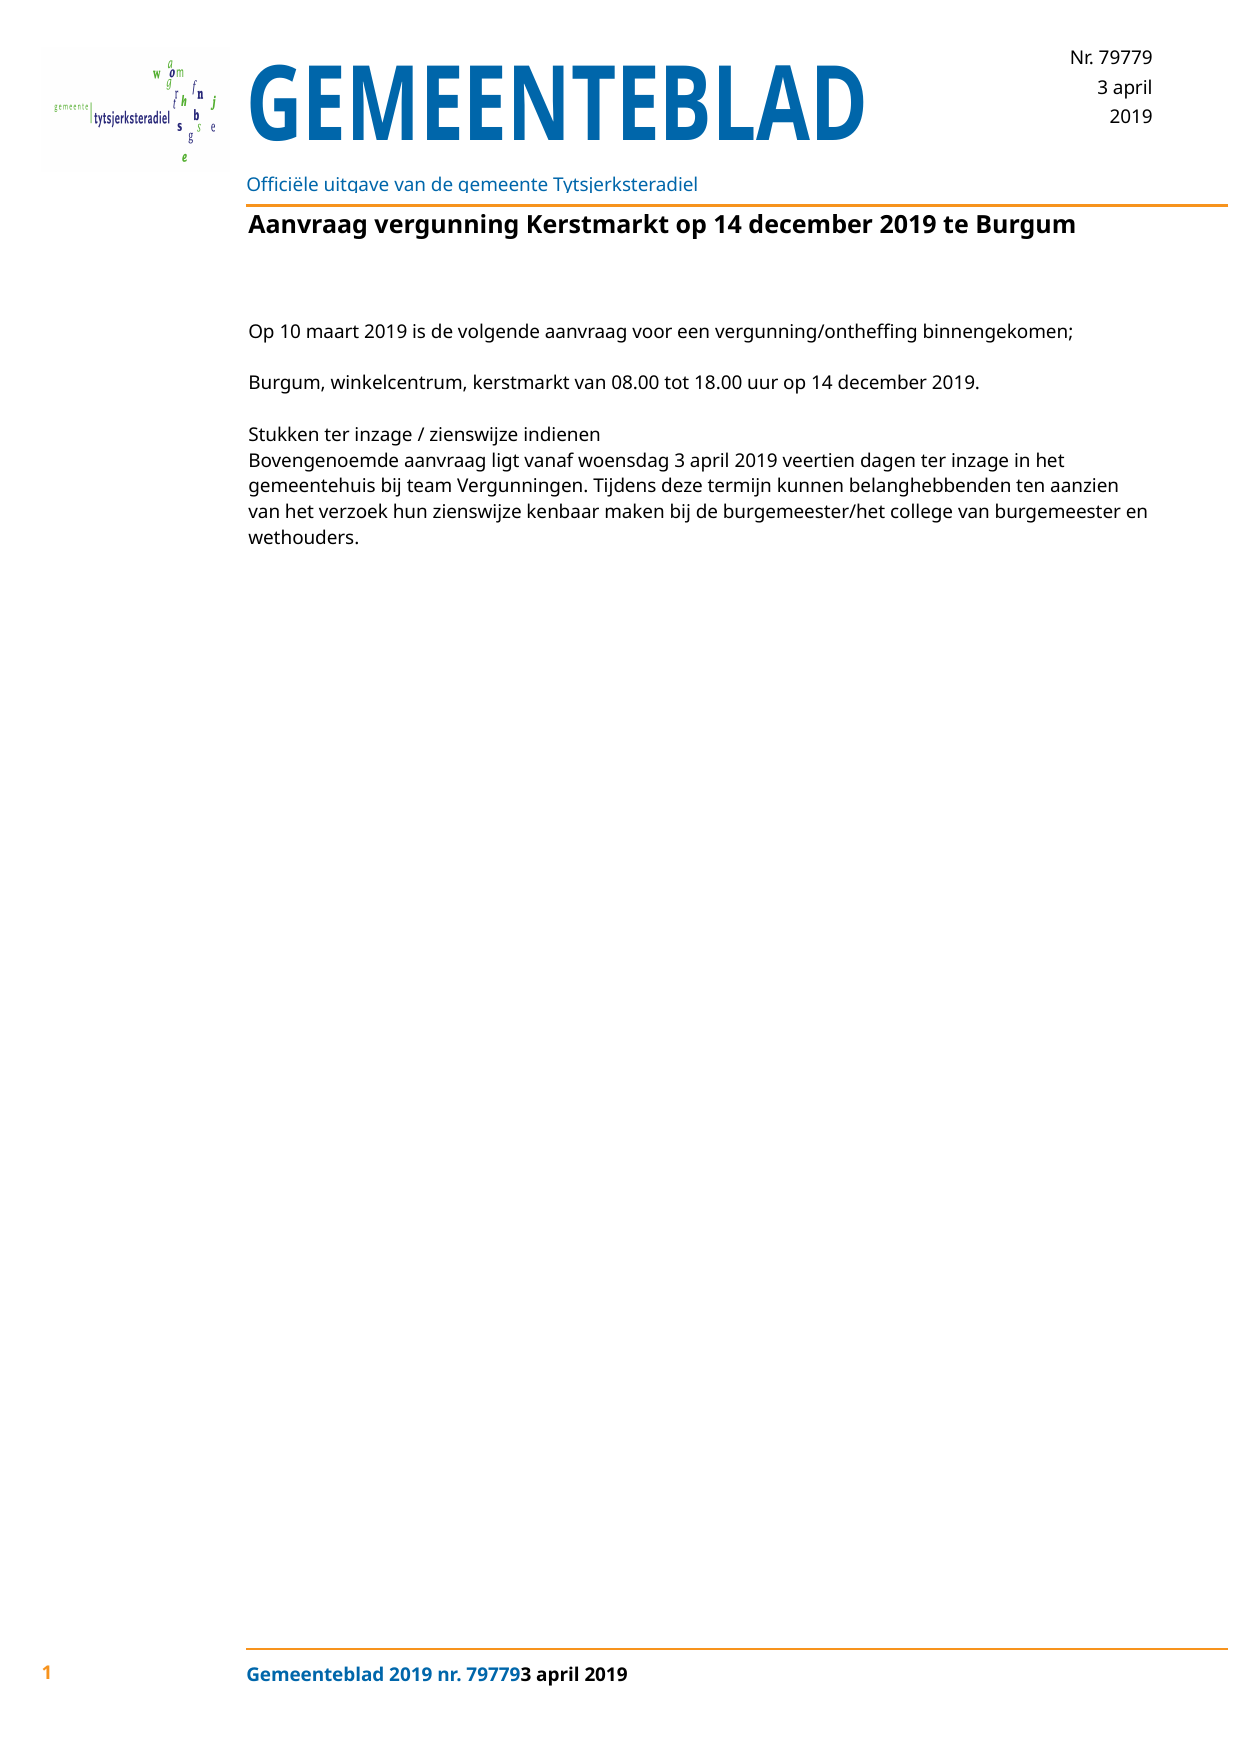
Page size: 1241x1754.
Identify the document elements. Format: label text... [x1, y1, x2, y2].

text Bovengenoemde aanvraag ligt vanaf woensdag 3 april 2019 veertien dagen ter inzage in het gemeentehuis bij team Vergunningen. Tijdens deze termijn kunnen belanghebbenden ten aanzien van het verzoek hun zienswijze kenbaar maken bij de burgemeester/het college van burgemeester en wethouders. [248, 447, 1152, 550]
text Stukken ter inzage / zienswijze indienen [248, 421, 1152, 447]
text Op 10 maart 2019 is de volgende aanvraag voor een vergunning/ontheffing binnengekomen; [248, 318, 1152, 344]
text Burgum, winkelcentrum, kerstmarkt van 08.00 tot 18.00 uur op 14 december 2019. [248, 369, 1152, 395]
text Aanvraag vergunning Kerstmarkt op 14 december 2019 te Burgum [248, 207, 1152, 241]
picture [41, 47, 231, 172]
